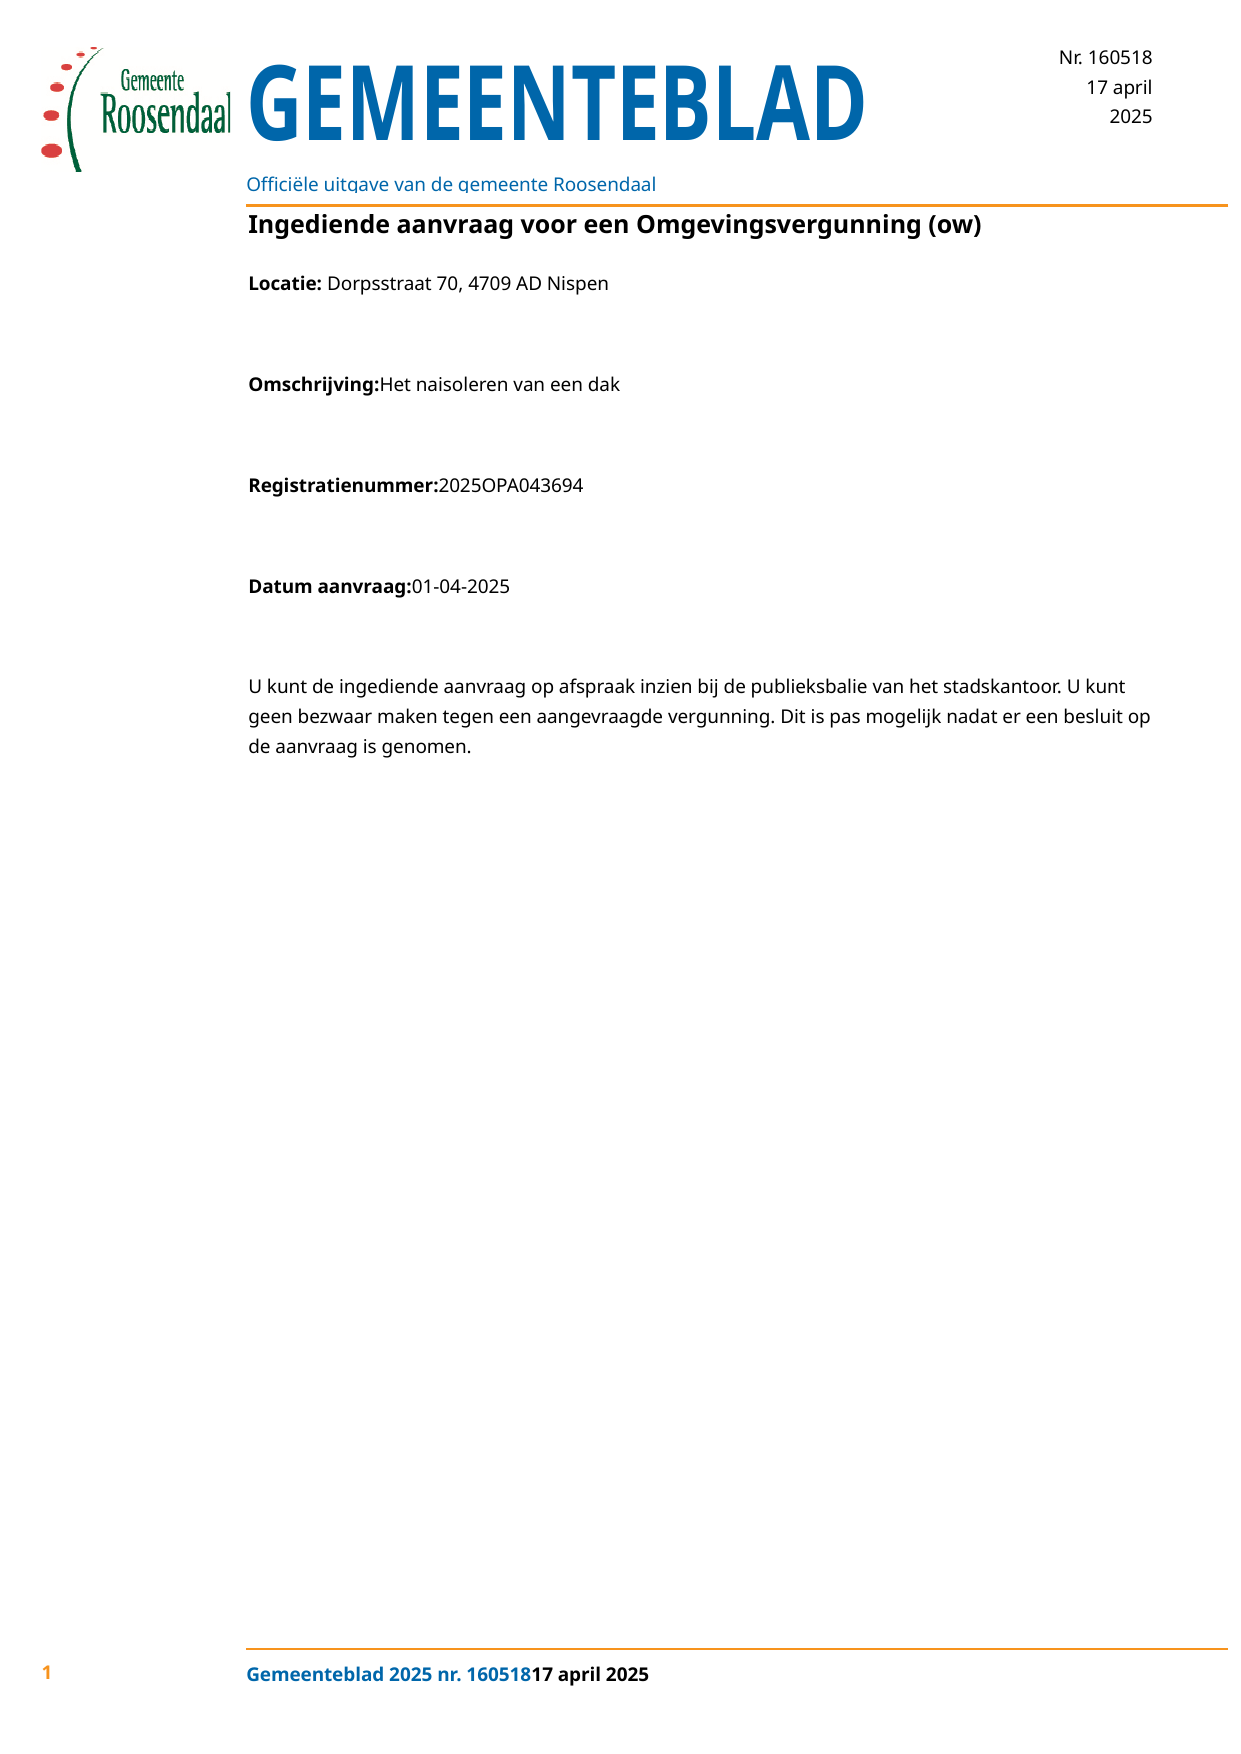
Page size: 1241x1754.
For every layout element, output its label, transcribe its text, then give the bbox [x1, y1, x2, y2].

text Omschrijving:Het naisoleren van een dak [248, 371, 1152, 397]
text Locatie: Dorpsstraat 70, 4709 AD Nispen [248, 270, 1152, 296]
picture [41, 47, 231, 172]
text Registratienummer:2025OPA043694 [248, 472, 1152, 498]
text Ingediende aanvraag voor een Omgevingsvergunning (ow) [248, 207, 1152, 241]
text U kunt de ingediende aanvraag op afspraak inzien bij de publieksbalie van het stadskantoor. U kunt geen bezwaar maken tegen een aangevraagde vergunning. Dit is pas mogelijk nadat er een besluit op de aanvraag is genomen. [248, 674, 1152, 758]
text Datum aanvraag:01-04-2025 [248, 573, 1152, 598]
